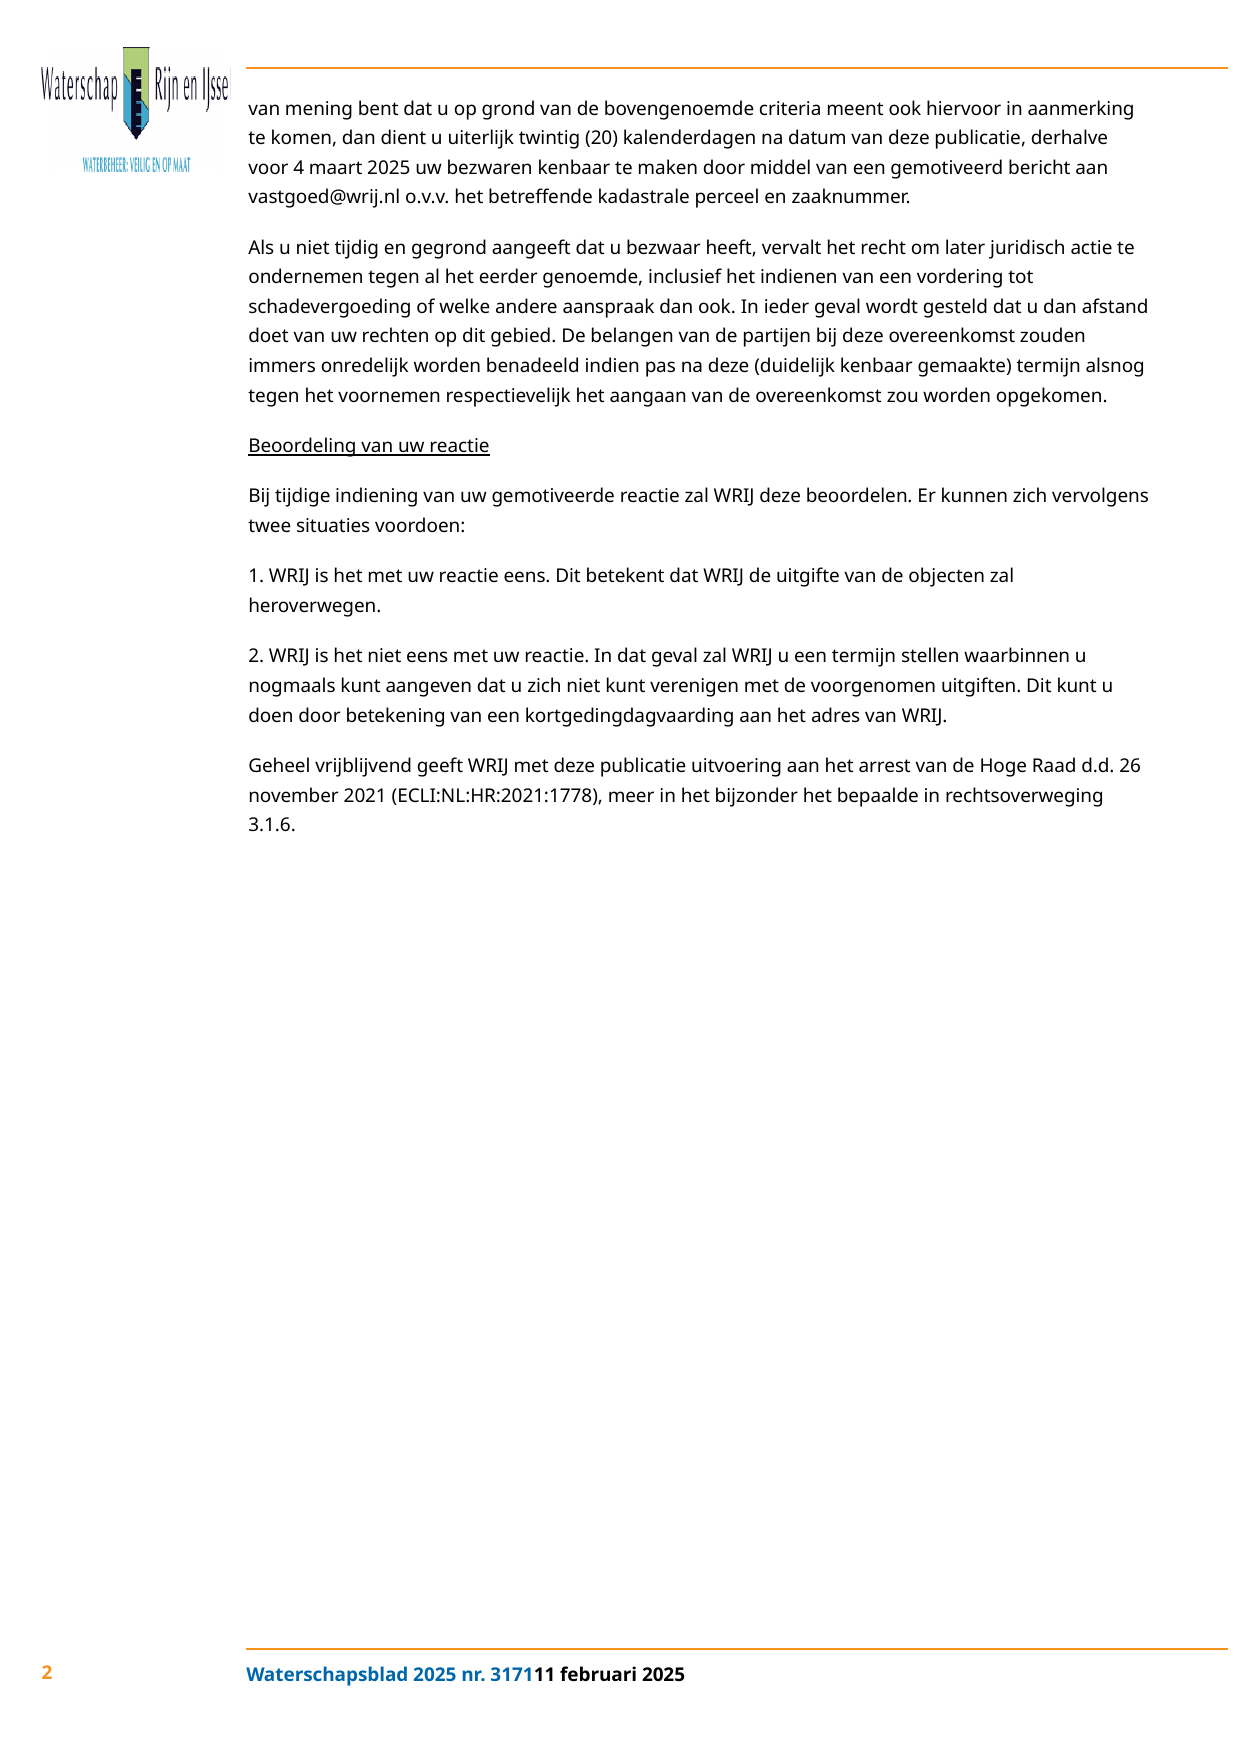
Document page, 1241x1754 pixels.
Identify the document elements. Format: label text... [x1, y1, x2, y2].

text 2. WRIJ is het niet eens met uw reactie. In dat geval zal WRIJ u een termijn stellen waarbinnen u nogmaals kunt aangeven dat u zich niet kunt verenigen met de voorgenomen uitgiften. Dit kunt u doen door betekening van een kortgedingdagvaarding aan het adres van WRIJ. [248, 643, 1152, 728]
text van mening bent dat u op grond van de bovengenoemde criteria meent ook hiervoor in aanmerking te komen, dan dient u uiterlijk twintig (20) kalenderdagen na datum van deze publicatie, derhalve voor 4 maart 2025 uw bezwaren kenbaar te maken door middel van een gemotiveerd bericht aan vastgoed@wrij.nl o.v.v. het betreffende kadastrale perceel en zaaknummer. [248, 95, 1152, 209]
picture [41, 47, 231, 172]
text Beoordeling van uw reactie [248, 432, 1152, 458]
text Geheel vrijblijvend geeft WRIJ met deze publicatie uitvoering aan het arrest van de Hoge Raad d.d. 26 november 2021 (ECLI:NL:HR:2021:1778), meer in het bijzonder het bepaalde in rechtsoverweging 3.1.6. [248, 752, 1152, 837]
text Bij tijdige indiening van uw gemotiveerde reactie zal WRIJ deze beoordelen. Er kunnen zich vervolgens twee situaties voordoen: [248, 483, 1152, 538]
text 1. WRIJ is het met uw reactie eens. Dit betekent dat WRIJ de uitgifte van de objecten zal heroverwegen. [248, 563, 1152, 618]
text Als u niet tijdig en gegrond aangeeft dat u bezwaar heeft, vervalt het recht om later juridisch actie te ondernemen tegen al het eerder genoemde, inclusief het indienen van een vordering tot schadevergoeding of welke andere aanspraak dan ook. In ieder geval wordt gesteld dat u dan afstand doet van uw rechten op dit gebied. De belangen van de partijen bij deze overeenkomst zouden immers onredelijk worden benadeeld indien pas na deze (duidelijk kenbaar gemaakte) termijn alsnog tegen het voornemen respectievelijk het aangaan van de overeenkomst zou worden opgekomen. [248, 234, 1152, 408]
